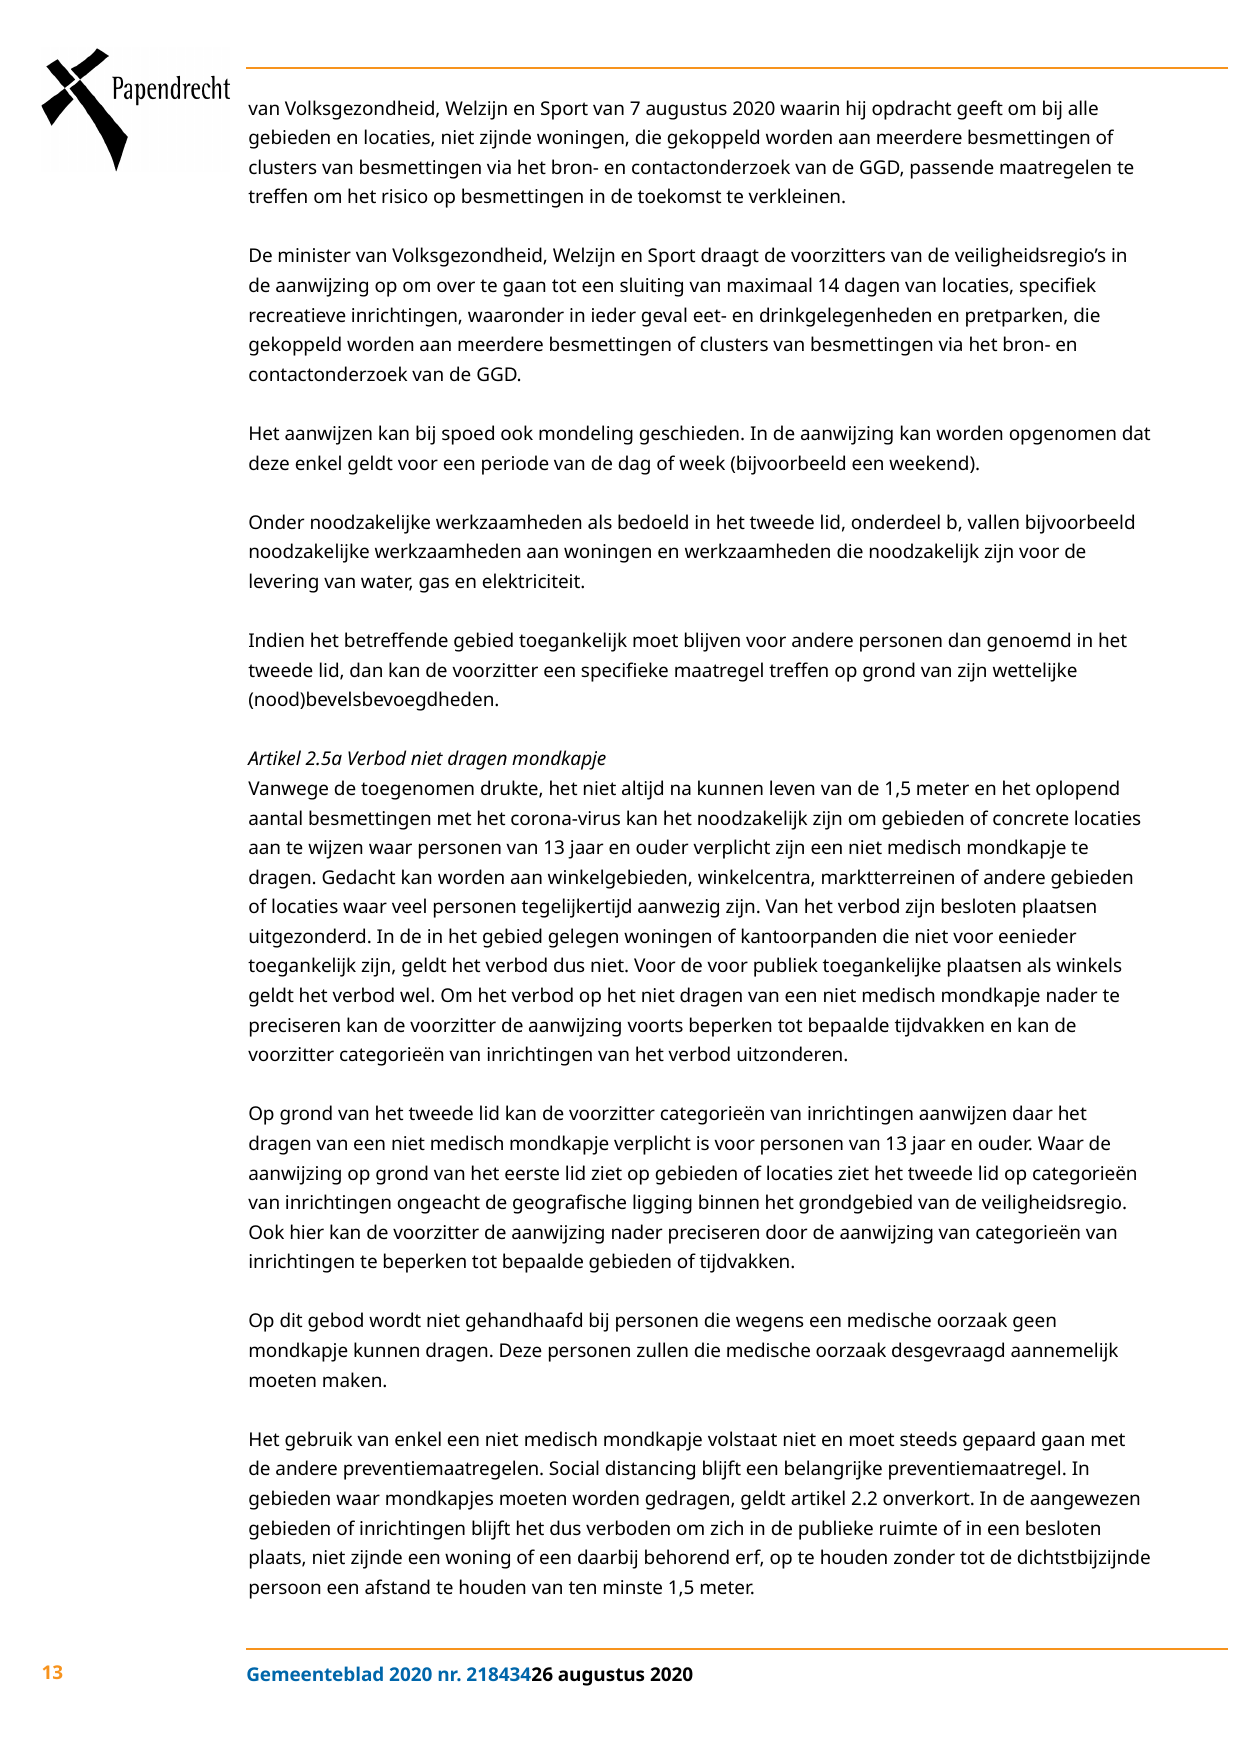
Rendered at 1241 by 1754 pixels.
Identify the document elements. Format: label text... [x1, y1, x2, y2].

text van Volksgezondheid, Welzijn en Sport van 7 augustus 2020 waarin hij opdracht geeft om bij alle gebieden en locaties, niet zijnde woningen, die gekoppeld worden aan meerdere besmettingen of clusters van besmettingen via het bron- en contactonderzoek van de GGD, passende maatregelen te treffen om het risico op besmettingen in de toekomst te verkleinen. [248, 95, 1152, 209]
text Indien het betreffende gebied toegankelijk moet blijven voor andere personen dan genoemd in het tweede lid, dan kan de voorzitter een specifieke maatregel treffen op grond van zijn wettelijke (nood)bevelsbevoegdheden. [248, 627, 1152, 712]
text Vanwege de toegenomen drukte, het niet altijd na kunnen leven van de 1,5 meter en het oplopend aantal besmettingen met het corona-virus kan het noodzakelijk zijn om gebieden of concrete locaties aan te wijzen waar personen van 13 jaar en ouder verplicht zijn een niet medisch mondkapje te dragen. Gedacht kan worden aan winkelgebieden, winkelcentra, marktterreinen of andere gebieden of locaties waar veel personen tegelijkertijd aanwezig zijn. Van het verbod zijn besloten plaatsen uitgezonderd. In de in het gebied gelegen woningen of kantoorpanden die niet voor eenieder toegankelijk zijn, geldt het verbod dus niet. Voor de voor publiek toegankelijke plaatsen als winkels geldt het verbod wel. Om het verbod op het niet dragen van een niet medisch mondkapje nader te preciseren kan de voorzitter de aanwijzing voorts beperken tot bepaalde tijdvakken en kan de voorzitter categorieën van inrichtingen van het verbod uitzonderen. [248, 775, 1152, 1067]
text Artikel 2.5a Verbod niet dragen mondkapje [248, 746, 1152, 771]
text Op dit gebod wordt niet gehandhaafd bij personen die wegens een medische oorzaak geen mondkapje kunnen dragen. Deze personen zullen die medische oorzaak desgevraagd aannemelijk moeten maken. [248, 1308, 1152, 1393]
text Het aanwijzen kan bij spoed ook mondeling geschieden. In de aanwijzing kan worden opgenomen dat deze enkel geldt voor een periode van de dag of week (bijvoorbeeld een weekend). [248, 420, 1152, 476]
text Het gebruik van enkel een niet medisch mondkapje volstaat niet en moet steeds gepaard gaan met de andere preventiemaatregelen. Social distancing blijft een belangrijke preventiemaatregel. In gebieden waar mondkapjes moeten worden gedragen, geldt artikel 2.2 onverkort. In de aangewezen gebieden of inrichtingen blijft het dus verboden om zich in de publieke ruimte of in een besloten plaats, niet zijnde een woning of een daarbij behorend erf, op te houden zonder tot de dichtstbijzijnde persoon een afstand te houden van ten minste 1,5 meter. [248, 1426, 1152, 1600]
text Onder noodzakelijke werkzaamheden als bedoeld in het tweede lid, onderdeel b, vallen bijvoorbeeld noodzakelijke werkzaamheden aan woningen en werkzaamheden die noodzakelijk zijn voor de levering van water, gas en elektriciteit. [248, 509, 1152, 594]
text Op grond van het tweede lid kan de voorzitter categorieën van inrichtingen aanwijzen daar het dragen van een niet medisch mondkapje verplicht is voor personen van 13 jaar en ouder. Waar de aanwijzing op grond van het eerste lid ziet op gebieden of locaties ziet het tweede lid op categorieën van inrichtingen ongeacht de geografische ligging binnen het grondgebied van de veiligheidsregio. Ook hier kan de voorzitter de aanwijzing nader preciseren door de aanwijzing van categorieën van inrichtingen te beperken tot bepaalde gebieden of tijdvakken. [248, 1101, 1152, 1274]
picture [41, 47, 231, 172]
text De minister van Volksgezondheid, Welzijn en Sport draagt de voorzitters van de veiligheidsregio’s in de aanwijzing op om over te gaan tot een sluiting van maximaal 14 dagen van locaties, specifiek recreatieve inrichtingen, waaronder in ieder geval eet- en drinkgelegenheden en pretparken, die gekoppeld worden aan meerdere besmettingen of clusters van besmettingen via het bron- en contactonderzoek van de GGD. [248, 243, 1152, 387]
